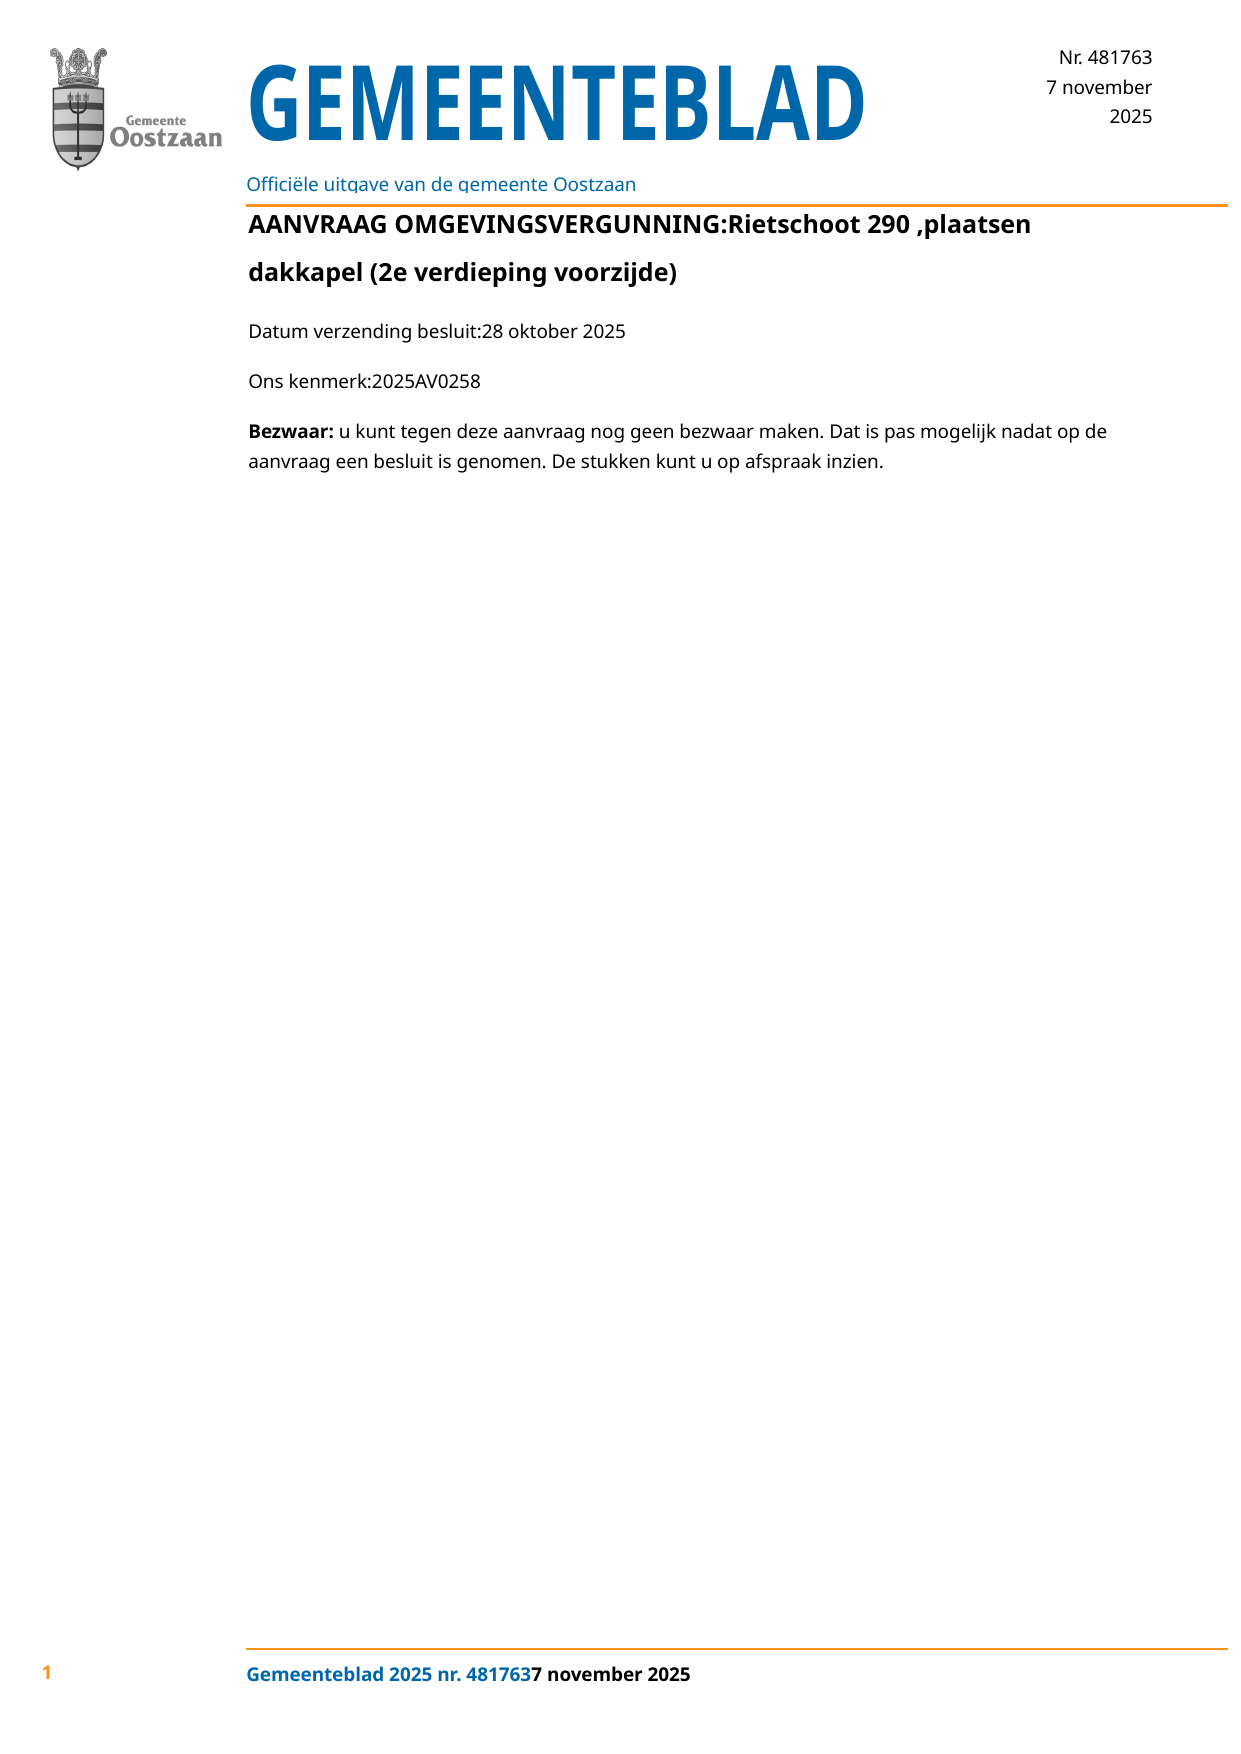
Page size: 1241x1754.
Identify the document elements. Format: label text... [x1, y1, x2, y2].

text Ons kenmerk:2025AV0258 [248, 368, 1152, 394]
picture [41, 47, 231, 172]
text Bezwaar: u kunt tegen deze aanvraag nog geen bezwaar maken. Dat is pas mogelijk nadat op de aanvraag een besluit is genomen. De stukken kunt u op afspraak inzien. [248, 419, 1152, 474]
text AANVRAAG OMGEVINGSVERGUNNING:Rietschoot 290 ,plaatsen dakkapel (2e verdieping voorzijde) [248, 207, 1152, 288]
text Datum verzending besluit:28 oktober 2025 [248, 318, 1152, 344]
